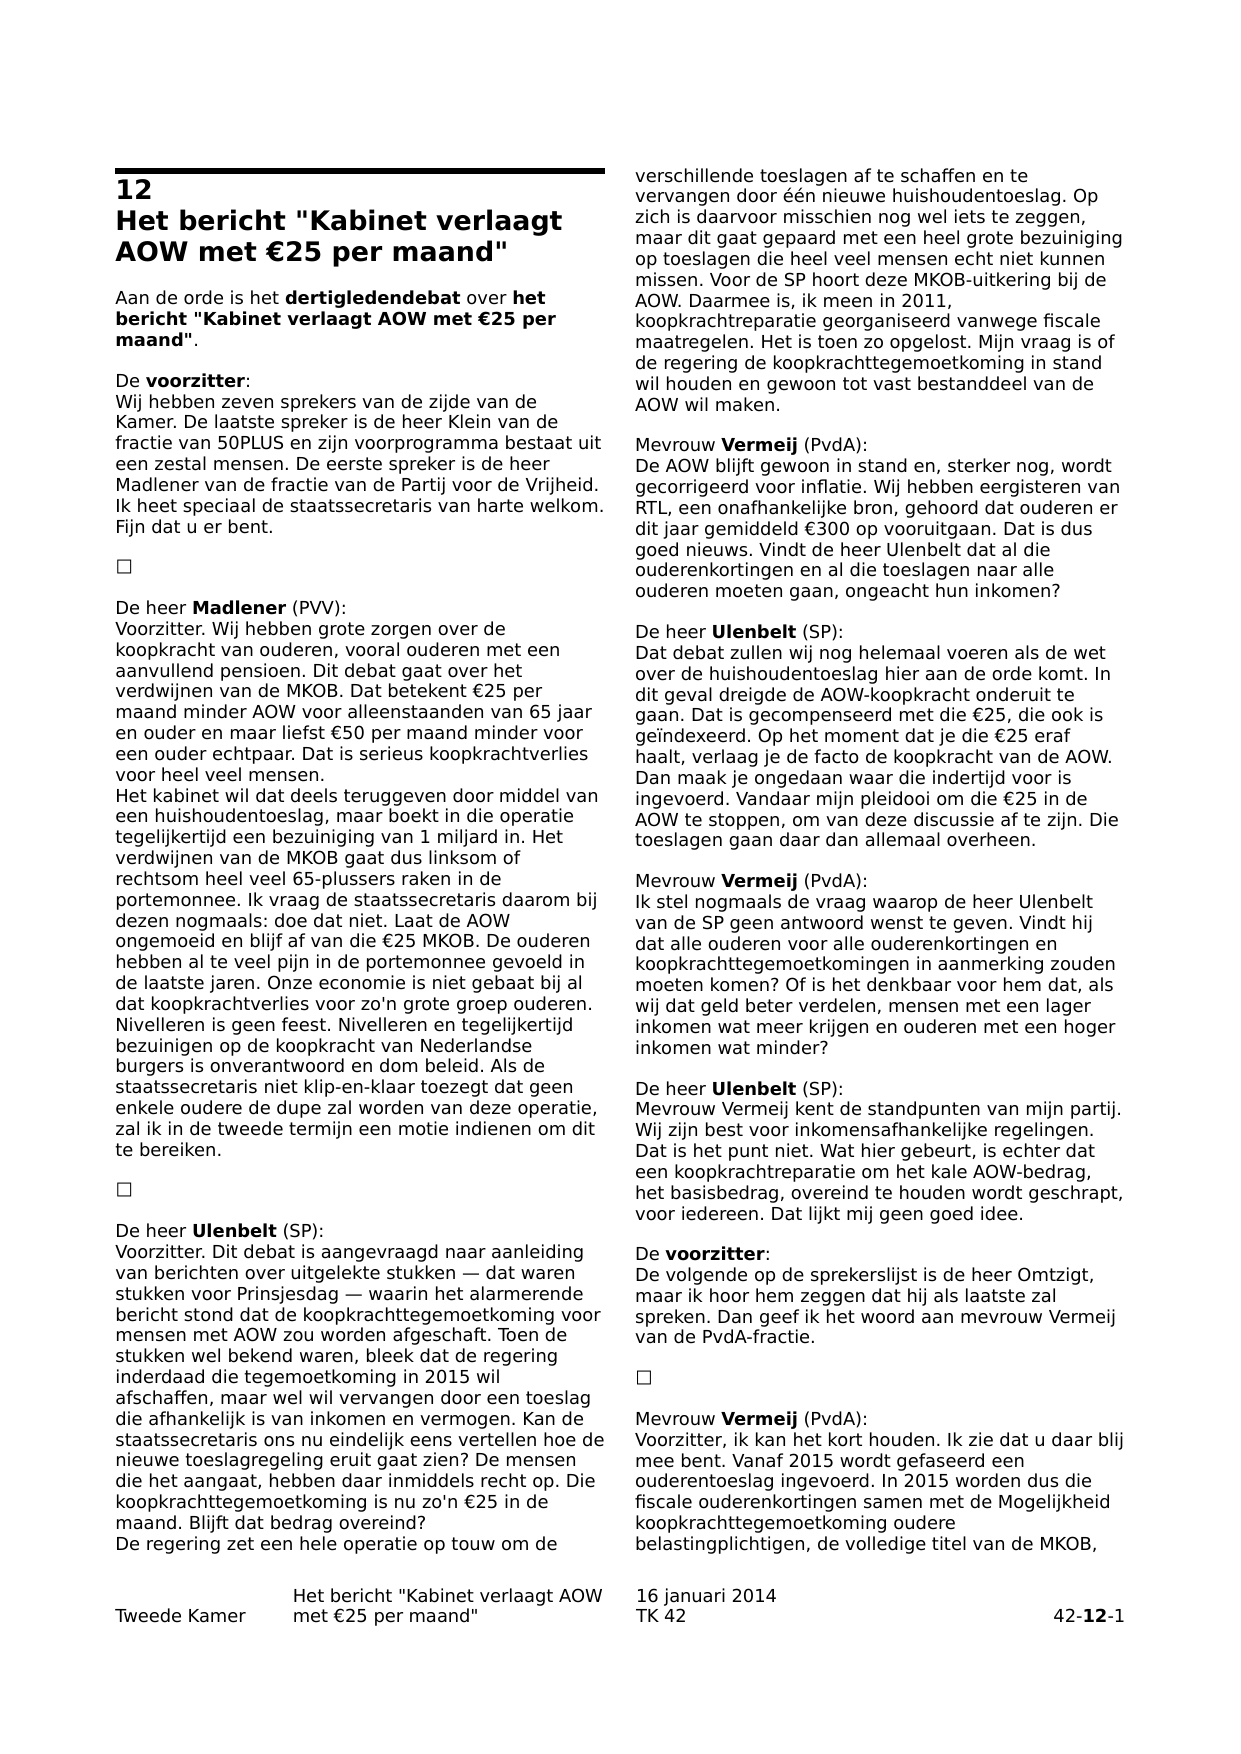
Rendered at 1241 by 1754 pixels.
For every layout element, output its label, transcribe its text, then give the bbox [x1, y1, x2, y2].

text De regering zet een hele operatie op touw om de [115, 1533, 605, 1554]
text Wij hebben zeven sprekers van de zijde van de Kamer. De laatste spreker is de heer Klein van de fractie van 50PLUS en zijn voorprogramma bestaat uit een zestal mensen. De eerste spreker is de heer Madlener van de fractie van de Partij voor de Vrijheid. Ik heet speciaal de staatssecretaris van harte welkom. Fijn dat u er bent. [115, 391, 605, 537]
text Aan de orde is het dertigledendebat over het bericht "Kabinet verlaagt AOW met €25 per maand". [115, 288, 605, 351]
text De heer Madlener (PVV): [115, 598, 605, 619]
text De voorzitter: [635, 1244, 1125, 1265]
text ⬜ [115, 1180, 605, 1201]
text verschillende toeslagen af te schaffen en te vervangen door één nieuwe huishoudentoeslag. Op zich is daarvoor misschien nog wel iets te zeggen, maar dit gaat gepaard met een heel grote bezuiniging op toeslagen die heel veel mensen echt niet kunnen missen. Voor de SP hoort deze MKOB-uitkering bij de AOW. Daarmee is, ik meen in 2011, koopkrachtreparatie georganiseerd vanwege fiscale maatregelen. Het is toen zo opgelost. Mijn vraag is of de regering de koopkrachttegemoetkoming in stand wil houden en gewoon tot vast bestanddeel van de AOW wil maken. [635, 165, 1125, 415]
text Mevrouw Vermeij (PvdA): [635, 435, 1125, 456]
text Het kabinet wil dat deels teruggeven door middel van een huishoudentoeslag, maar boekt in die operatie tegelijkertijd een bezuiniging van 1 miljard in. Het verdwijnen van de MKOB gaat dus linksom of rechtsom heel veel 65-plussers raken in de portemonnee. Ik vraag de staatssecretaris daarom bij dezen nogmaals: doe dat niet. Laat de AOW ongemoeid en blijf af van die €25 MKOB. De ouderen hebben al te veel pijn in de portemonnee gevoeld in de laatste jaren. Onze economie is niet gebaat bij al dat koopkrachtverlies voor zo'n grote groep ouderen. [115, 785, 605, 1014]
title 12 Het bericht "Kabinet verlaagt AOW met €25 per maand" [115, 174, 605, 268]
text De heer Ulenbelt (SP): [635, 1078, 1125, 1099]
text Voorzitter, ik kan het kort houden. Ik zie dat u daar blij mee bent. Vanaf 2015 wordt gefaseerd een ouderentoeslag ingevoerd. In 2015 worden dus die fiscale ouderenkortingen samen met de Mogelijkheid koopkrachttegemoetkoming oudere belastingplichtigen, de volledige titel van de MKOB, [635, 1429, 1125, 1554]
text Mevrouw Vermeij (PvdA): [635, 871, 1125, 892]
text Dat debat zullen wij nog helemaal voeren als de wet over de huishoudentoeslag hier aan de orde komt. In dit geval dreigde de AOW-koopkracht onderuit te gaan. Dat is gecompenseerd met die €25, die ook is geïndexeerd. Op het moment dat je die €25 eraf haalt, verlaag je de facto de koopkracht van de AOW. Dan maak je ongedaan waar die indertijd voor is ingevoerd. Vandaar mijn pleidooi om die €25 in de AOW te stoppen, om van deze discussie af te zijn. Die toeslagen gaan daar dan allemaal overheen. [635, 643, 1125, 851]
text De AOW blijft gewoon in stand en, sterker nog, wordt gecorrigeerd voor inflatie. Wij hebben eergisteren van RTL, een onafhankelijke bron, gehoord dat ouderen er dit jaar gemiddeld €300 op vooruitgaan. Dat is dus goed nieuws. Vindt de heer Ulenbelt dat al die ouderenkortingen en al die toeslagen naar alle ouderen moeten gaan, ongeacht hun inkomen? [635, 456, 1125, 602]
text Mevrouw Vermeij kent de standpunten van mijn partij. Wij zijn best voor inkomensafhankelijke regelingen. Dat is het punt niet. Wat hier gebeurt, is echter dat een koopkrachtreparatie om het kale AOW-bedrag, het basisbedrag, overeind te houden wordt geschrapt, voor iedereen. Dat lijkt mij geen goed idee. [635, 1099, 1125, 1224]
text De heer Ulenbelt (SP): [115, 1221, 605, 1242]
text De voorzitter: [115, 371, 605, 391]
text Voorzitter. Wij hebben grote zorgen over de koopkracht van ouderen, vooral ouderen met een aanvullend pensioen. Dit debat gaat over het verdwijnen van de MKOB. Dat betekent €25 per maand minder AOW voor alleenstaanden van 65 jaar en ouder en maar liefst €50 per maand minder voor een ouder echtpaar. Dat is serieus koopkrachtverlies voor heel veel mensen. [115, 619, 605, 785]
text De heer Ulenbelt (SP): [635, 622, 1125, 643]
text Voorzitter. Dit debat is aangevraagd naar aanleiding van berichten over uitgelekte stukken — dat waren stukken voor Prinsjesdag — waarin het alarmerende bericht stond dat de koopkrachttegemoetkoming voor mensen met AOW zou worden afgeschaft. Toen de stukken wel bekend waren, bleek dat de regering inderdaad die tegemoetkoming in 2015 wil afschaffen, maar wel wil vervangen door een toeslag die afhankelijk is van inkomen en vermogen. Kan de staatssecretaris ons nu eindelijk eens vertellen hoe de nieuwe toeslagregeling eruit gaat zien? De mensen die het aangaat, hebben daar inmiddels recht op. Die koopkrachttegemoetkoming is nu zo'n €25 in de maand. Blijft dat bedrag overeind? [115, 1242, 605, 1533]
text ⬜ [115, 557, 605, 578]
text ⬜ [635, 1368, 1125, 1389]
text Mevrouw Vermeij (PvdA): [635, 1409, 1125, 1429]
text De volgende op de sprekerslijst is de heer Omtzigt, maar ik hoor hem zeggen dat hij als laatste zal spreken. Dan geef ik het woord aan mevrouw Vermeij van de PvdA-fractie. [635, 1265, 1125, 1348]
text Nivelleren is geen feest. Nivelleren en tegelijkertijd bezuinigen op de koopkracht van Nederlandse burgers is onverantwoord en dom beleid. Als de staatssecretaris niet klip-en-klaar toezegt dat geen enkele oudere de dupe zal worden van deze operatie, zal ik in de tweede termijn een motie indienen om dit te bereiken. [115, 1014, 605, 1160]
text Ik stel nogmaals de vraag waarop de heer Ulenbelt van de SP geen antwoord wenst te geven. Vindt hij dat alle ouderen voor alle ouderenkortingen en koopkrachttegemoetkomingen in aanmerking zouden moeten komen? Of is het denkbaar voor hem dat, als wij dat geld beter verdelen, mensen met een lager inkomen wat meer krijgen en ouderen met een hoger inkomen wat minder? [635, 892, 1125, 1058]
